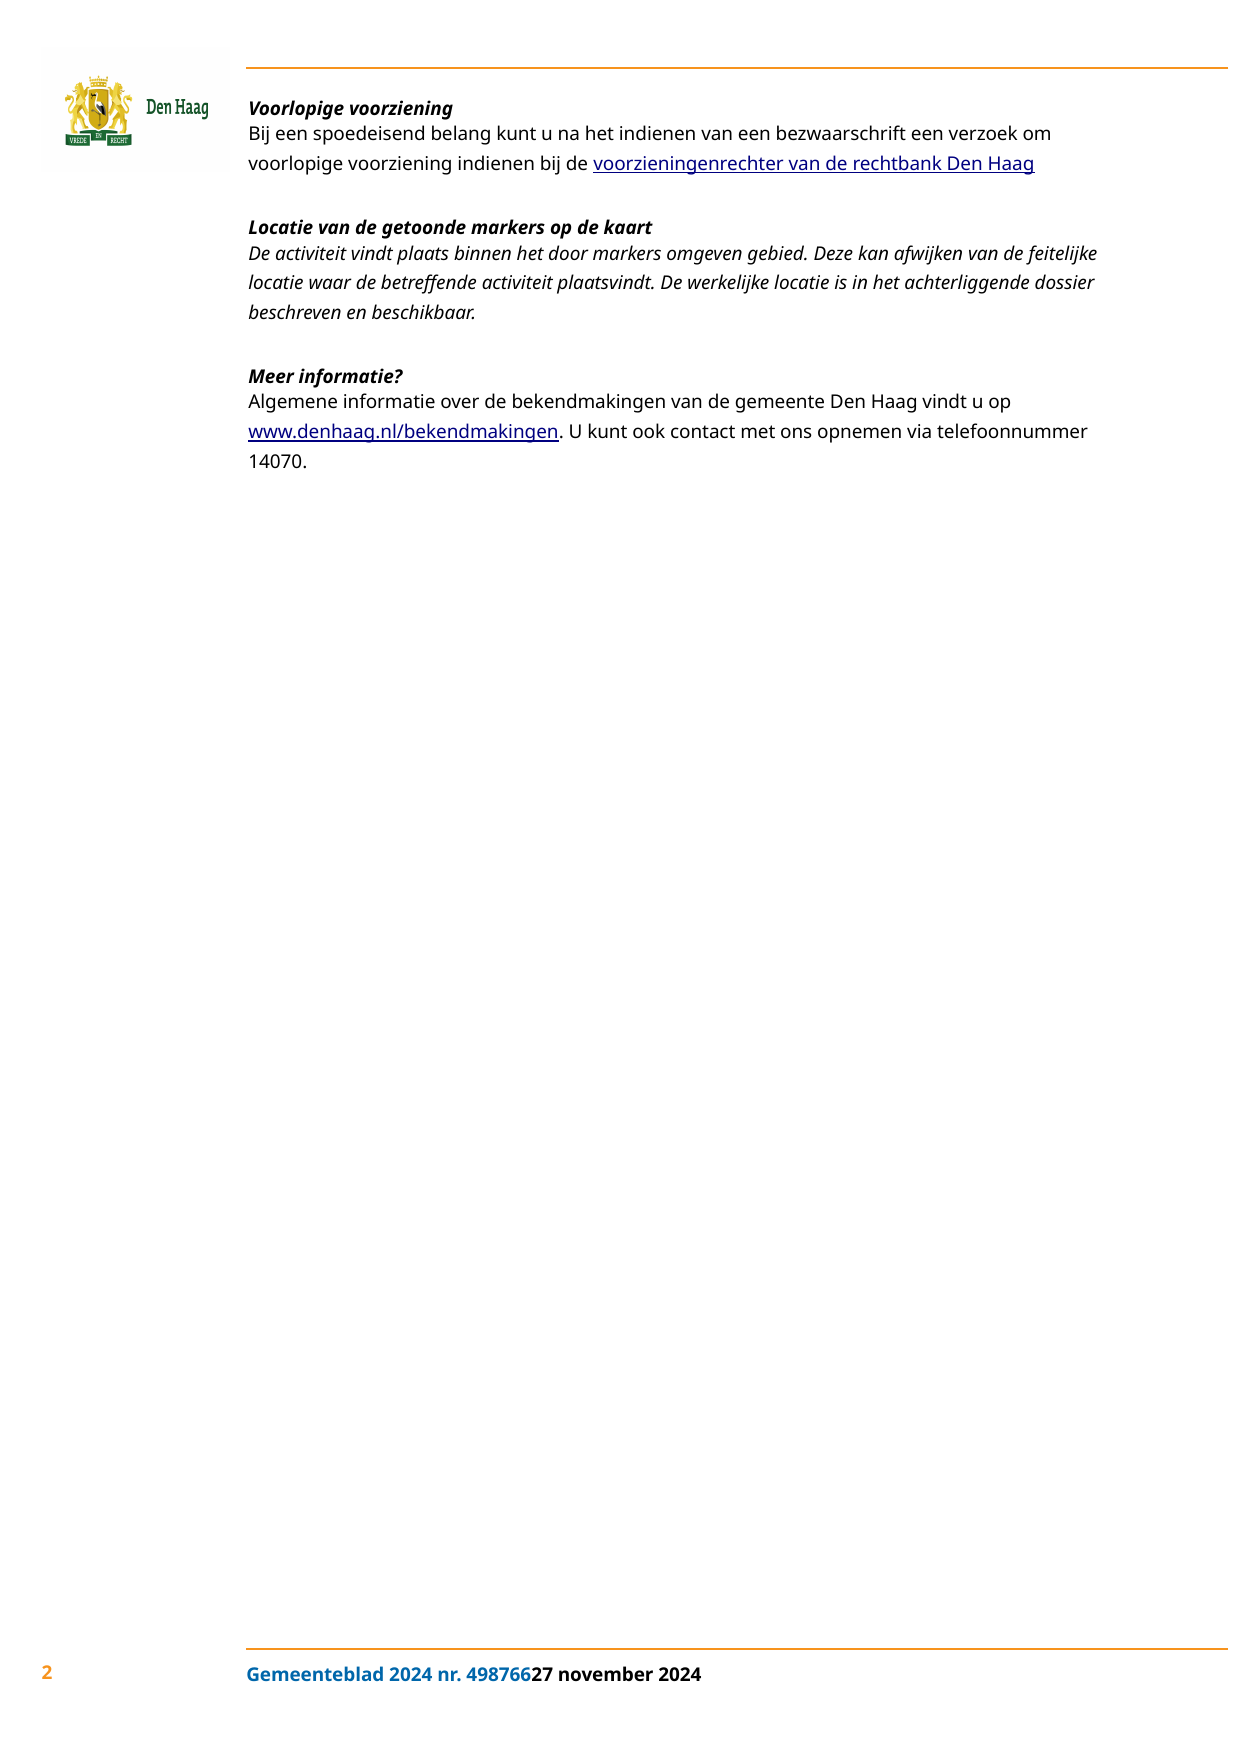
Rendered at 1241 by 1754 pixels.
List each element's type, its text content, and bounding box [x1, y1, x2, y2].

text Locatie van de getoonde markers op de kaart [248, 214, 1152, 240]
text Voorlopige voorziening [248, 95, 1152, 121]
text Meer informatie? [248, 363, 1152, 389]
picture [41, 47, 231, 172]
text De activiteit vindt plaats binnen het door markers omgeven gebied. Deze kan afwijken van de feitelijke locatie waar de betreffende activiteit plaatsvindt. De werkelijke locatie is in het achterliggende dossier beschreven en beschikbaar. [248, 240, 1152, 325]
text Bij een spoedeisend belang kunt u na het indienen van een bezwaarschrift een verzoek om voorlopige voorziening indienen bij de voorzieningenrechter van de rechtbank Den Haag [248, 121, 1152, 176]
text Algemene informatie over de bekendmakingen van de gemeente Den Haag vindt u op www.denhaag.nl/bekendmakingen. U kunt ook contact met ons opnemen via telefoonnummer 14070. [248, 389, 1152, 473]
